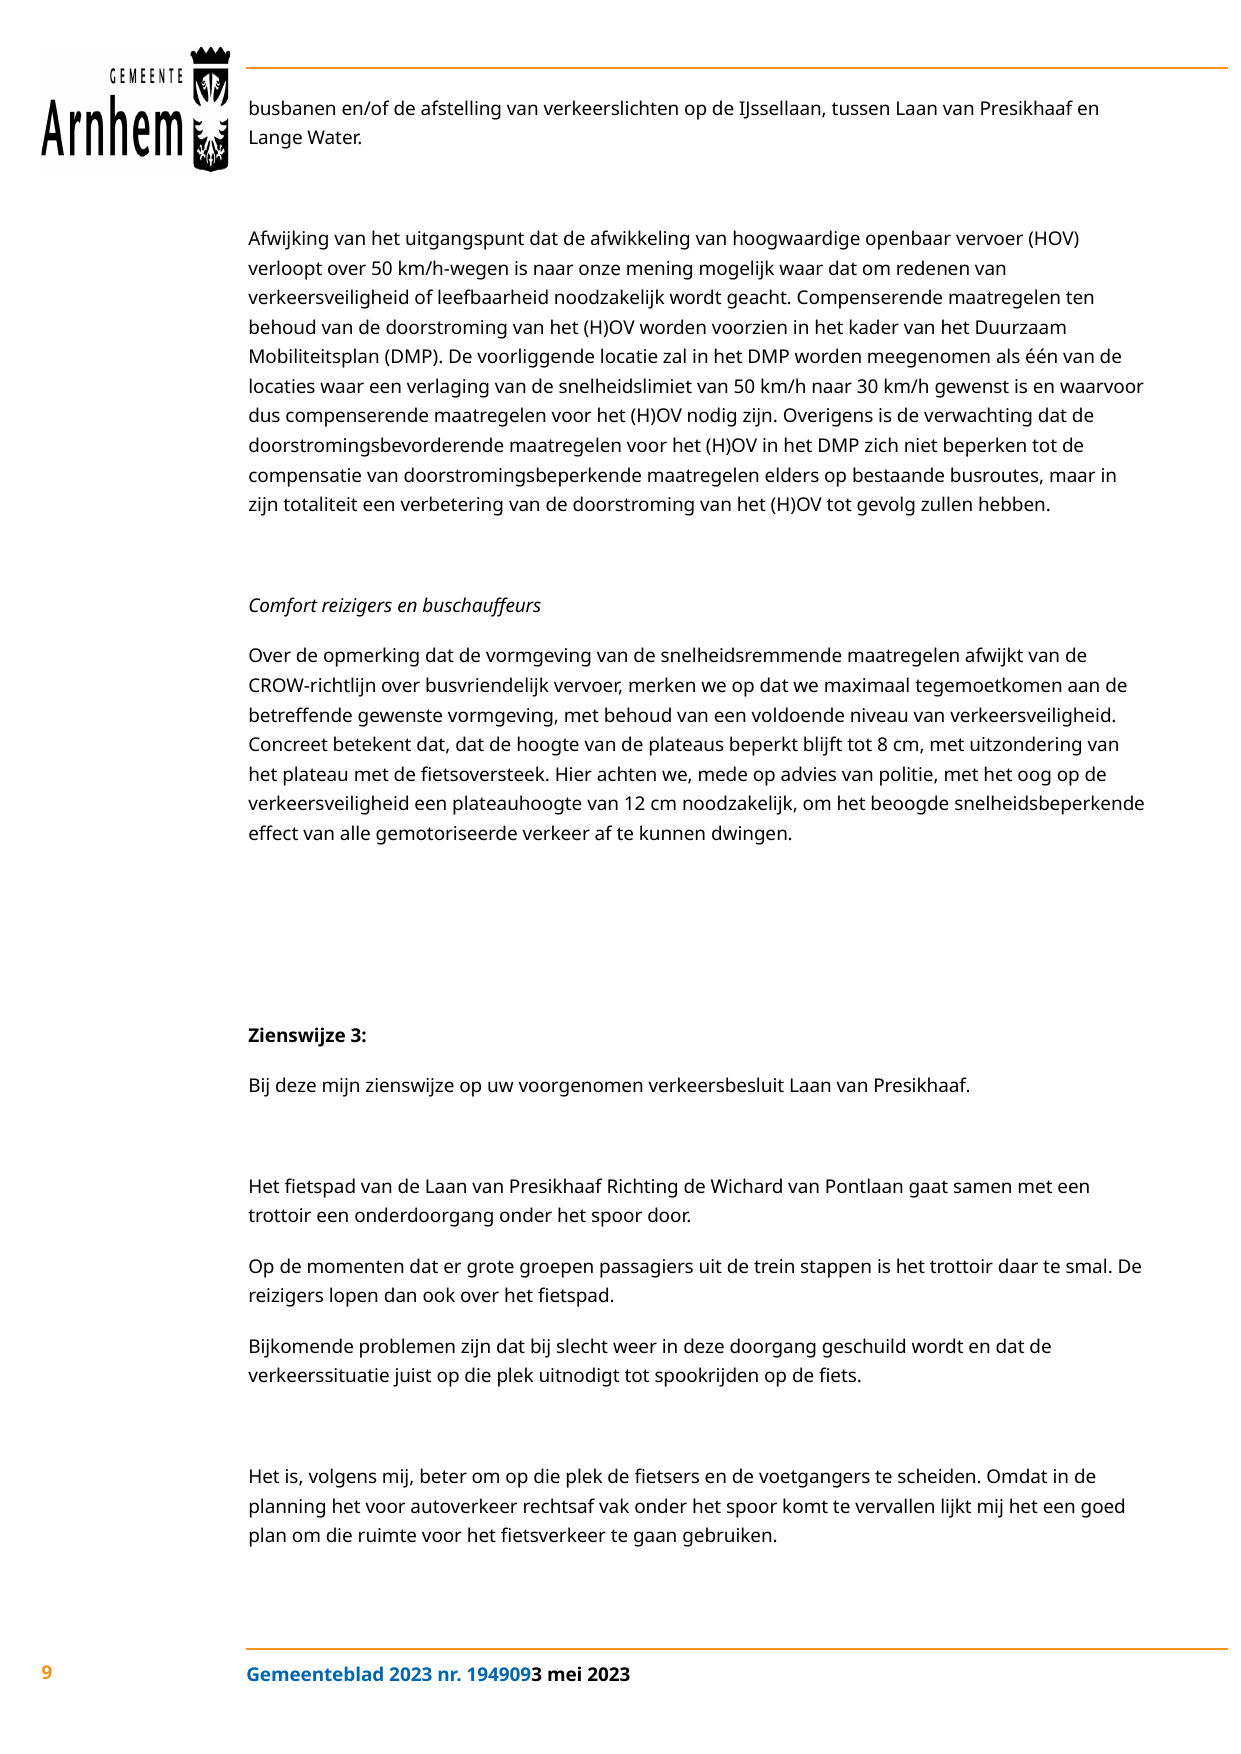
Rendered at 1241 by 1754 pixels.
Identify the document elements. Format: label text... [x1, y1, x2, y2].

text Op de momenten dat er grote groepen passagiers uit de trein stappen is het trottoir daar te smal. De reizigers lopen dan ook over het fietspad. [248, 1253, 1152, 1308]
text Bij deze mijn zienswijze op uw voorgenomen verkeersbesluit Laan van Presikhaaf. [248, 1072, 1152, 1098]
text Het is, volgens mij, beter om op die plek de fietsers en de voetgangers te scheiden. Omdat in de planning het voor autoverkeer rechtsaf vak onder het spoor komt te vervallen lijkt mij het een goed plan om die ruimte voor het fietsverkeer te gaan gebruiken. [248, 1463, 1152, 1548]
text Het fietspad van de Laan van Presikhaaf Richting de Wichard van Pontlaan gaat samen met een trottoir een onderdoorgang onder het spoor door. [248, 1173, 1152, 1228]
text Over de opmerking dat de vormgeving van de snelheidsremmende maatregelen afwijkt van de CROW-richtlijn over busvriendelijk vervoer, merken we op dat we maximaal tegemoetkomen aan de betreffende gewenste vormgeving, met behoud van een voldoende niveau van verkeersveiligheid. Concreet betekent dat, dat de hoogte van de plateaus beperkt blijft tot 8 cm, met uitzondering van het plateau met de fietsoversteek. Hier achten we, mede op advies van politie, met het oog op de verkeersveiligheid een plateauhoogte van 12 cm noodzakelijk, om het beoogde snelheidsbeperkende effect van alle gemotoriseerde verkeer af te kunnen dwingen. [248, 643, 1152, 846]
text Afwijking van het uitgangspunt dat de afwikkeling van hoogwaardige openbaar vervoer (HOV) verloopt over 50 km/h-wegen is naar onze mening mogelijk waar dat om redenen van verkeersveiligheid of leefbaarheid noodzakelijk wordt geacht. Compenserende maatregelen ten behoud van de doorstroming van het (H)OV worden voorzien in het kader van het Duurzaam Mobiliteitsplan (DMP). De voorliggende locatie zal in het DMP worden meegenomen als één van de locaties waar een verlaging van de snelheidslimiet van 50 km/h naar 30 km/h gewenst is en waarvoor dus compenserende maatregelen voor het (H)OV nodig zijn. Overigens is de verwachting dat de doorstromingsbevorderende maatregelen voor het (H)OV in het DMP zich niet beperken tot de compensatie van doorstromingsbeperkende maatregelen elders op bestaande busroutes, maar in zijn totaliteit een verbetering van de doorstroming van het (H)OV tot gevolg zullen hebben. [248, 225, 1152, 517]
text busbanen en/of de afstelling van verkeerslichten op de IJssellaan, tussen Laan van Presikhaaf en Lange Water. [248, 95, 1152, 150]
text Bijkomende problemen zijn dat bij slecht weer in deze doorgang geschuild wordt en dat de verkeerssituatie juist op die plek uitnodigt tot spookrijden op de fiets. [248, 1333, 1152, 1388]
text Zienswijze 3: [248, 1022, 1152, 1048]
picture [41, 47, 231, 172]
text Comfort reizigers en buschauffeurs [248, 592, 1152, 618]
